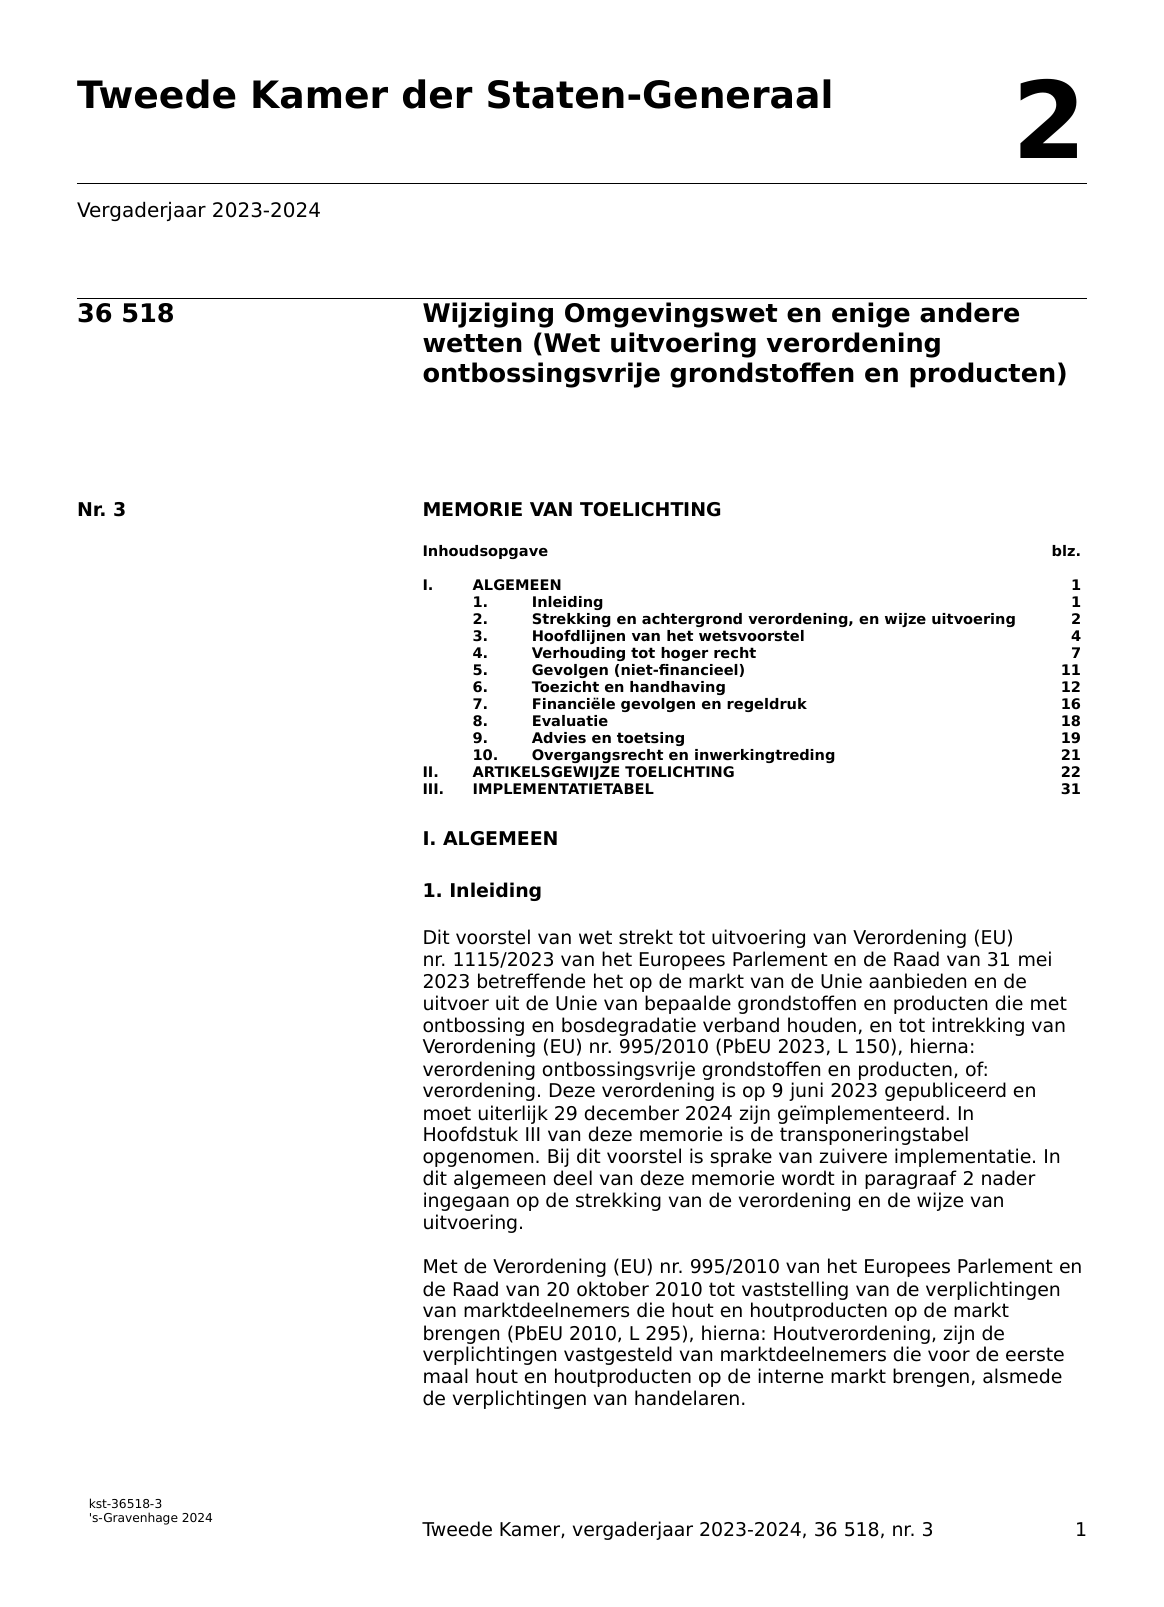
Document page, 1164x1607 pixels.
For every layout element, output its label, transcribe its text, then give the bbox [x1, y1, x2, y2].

table_cell Verhouding tot hoger recht [526, 645, 1028, 662]
subtitle 1. Inleiding [422, 879, 1087, 902]
table_cell 21 [1028, 747, 1087, 764]
text 's-Gravenhage 2024 [88, 1511, 323, 1525]
table_cell 16 [1028, 696, 1087, 713]
table_header Tweede Kamer der Staten-Generaal [77, 59, 886, 183]
table_header Inhoudsopgave [422, 543, 1028, 560]
table_cell 12 [1028, 679, 1087, 696]
subtitle Nr. 3 MEMORIE VAN TOELICHTING [77, 499, 1087, 521]
table_cell 5. [467, 662, 526, 679]
table_cell Overgangsrecht en inwerkingtreding [526, 747, 1028, 764]
table_cell 2. [467, 611, 526, 628]
table_cell Toezicht en handhaving [526, 679, 1028, 696]
table_cell [422, 645, 467, 662]
table_cell [422, 713, 467, 730]
table_cell [422, 679, 467, 696]
text kst-36518-3 [88, 1497, 323, 1511]
table_cell [1028, 560, 1087, 577]
table_cell [422, 611, 467, 628]
table_cell Strekking en achtergrond verordening, en wijze uitvoering [526, 611, 1028, 628]
table_cell IMPLEMENTATIETABEL [467, 781, 1028, 798]
table_cell Evaluatie [526, 713, 1028, 730]
table_cell 11 [1028, 662, 1087, 679]
table_cell 8. [467, 713, 526, 730]
table_cell 10. [467, 747, 526, 764]
table_cell [422, 747, 467, 764]
table_cell 19 [1028, 730, 1087, 747]
table_cell III. [422, 781, 467, 798]
table_cell 4. [467, 645, 526, 662]
table_cell [422, 730, 467, 747]
table_cell Advies en toetsing [526, 730, 1028, 747]
text Dit voorstel van wet strekt tot uitvoering van Verordening (EU) nr. 1115/2023 van het Europees Parlement en de Raad van 31 mei 2023 betreffende het op de markt van de Unie aanbieden en de uitvoer uit de Unie van bepaalde grondstoffen en producten die met ontbossing en bosdegradatie verband houden, en tot intrekking van Verordening (EU) nr. 995/2010 (PbEU 2023, L 150), hierna: verordening ontbossingsvrije grondstoffen en producten, of: verordening. Deze verordening is op 9 juni 2023 gepubliceerd en moet uiterlijk 29 december 2024 zijn geïmplementeerd. In Hoofdstuk III van deze memorie is de transponeringstabel opgenomen. Bij dit voorstel is sprake van zuivere implementatie. In dit algemeen deel van deze memorie wordt in paragraaf 2 nader ingegaan op de strekking van de verordening en de wijze van uitvoering. [422, 927, 1087, 1234]
table_cell 1 [1028, 577, 1087, 594]
table_cell 9. [467, 730, 526, 747]
table_cell II. [422, 764, 467, 781]
table_cell [422, 696, 467, 713]
table_cell 7 [1028, 645, 1087, 662]
table_cell Vergaderjaar 2023-2024 [77, 184, 1087, 298]
table_cell 7. [467, 696, 526, 713]
table_cell Gevolgen (niet-financieel) [526, 662, 1028, 679]
table_cell Hoofdlijnen van het wetsvoorstel [526, 628, 1028, 645]
table_cell 31 [1028, 781, 1087, 798]
table_cell I. [422, 577, 467, 594]
text Met de Verordening (EU) nr. 995/2010 van het Europees Parlement en de Raad van 20 oktober 2010 tot vaststelling van de verplichtingen van marktdeelnemers die hout en houtproducten op de markt brengen (PbEU 2010, L 295), hierna: Houtverordening, zijn de verplichtingen vastgesteld van marktdeelnemers die voor de eerste maal hout en houtproducten op de interne markt brengen, alsmede de verplichtingen van handelaren. [422, 1256, 1087, 1410]
table_cell 6. [467, 679, 526, 696]
table_cell [422, 594, 467, 611]
table_cell ALGEMEEN [467, 577, 1028, 594]
table_cell Inleiding [526, 594, 1028, 611]
table_cell [422, 662, 467, 679]
table_cell [526, 560, 1028, 577]
table_cell 18 [1028, 713, 1087, 730]
table_cell 1 [1028, 594, 1087, 611]
table_cell 3. [467, 628, 526, 645]
table_header blz. [1028, 543, 1087, 560]
subtitle 36 518 Wijziging Omgevingswet en enige andere wetten (Wet uitvoering verordening ontbossingsvrije grondstoffen en producten) [77, 299, 1087, 388]
table_cell 4 [1028, 628, 1087, 645]
table_cell ARTIKELSGEWIJZE TOELICHTING [467, 764, 1028, 781]
table_cell [467, 560, 526, 577]
table_header 2 [886, 59, 1087, 183]
table_cell [422, 560, 467, 577]
table_cell Financiële gevolgen en regeldruk [526, 696, 1028, 713]
subtitle I. ALGEMEEN [422, 828, 1087, 849]
table_cell 2 [1028, 611, 1087, 628]
table_cell 1. [467, 594, 526, 611]
table_cell [422, 628, 467, 645]
table_cell 22 [1028, 764, 1087, 781]
